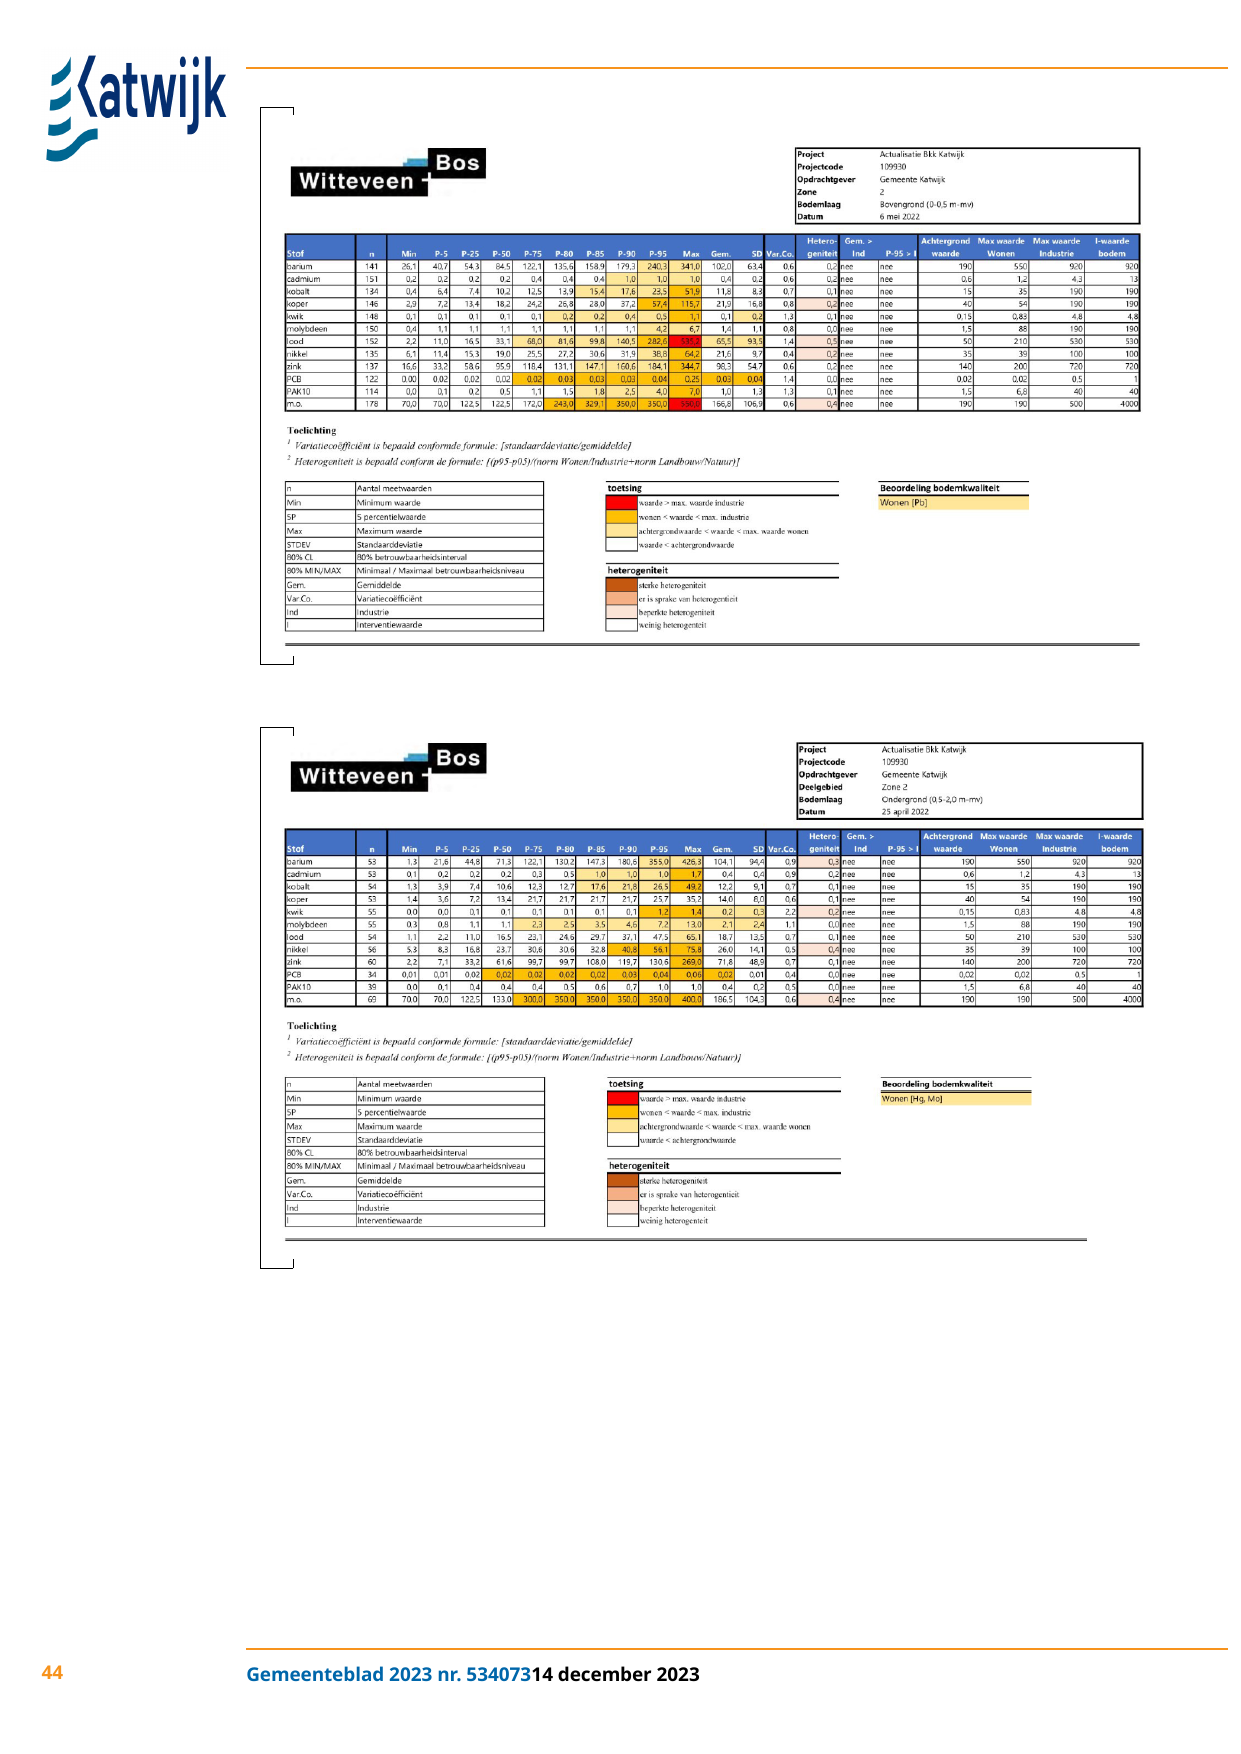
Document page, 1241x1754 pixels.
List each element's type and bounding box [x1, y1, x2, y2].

picture [41, 47, 231, 172]
picture [268, 736, 1155, 1259]
picture [268, 115, 1155, 656]
